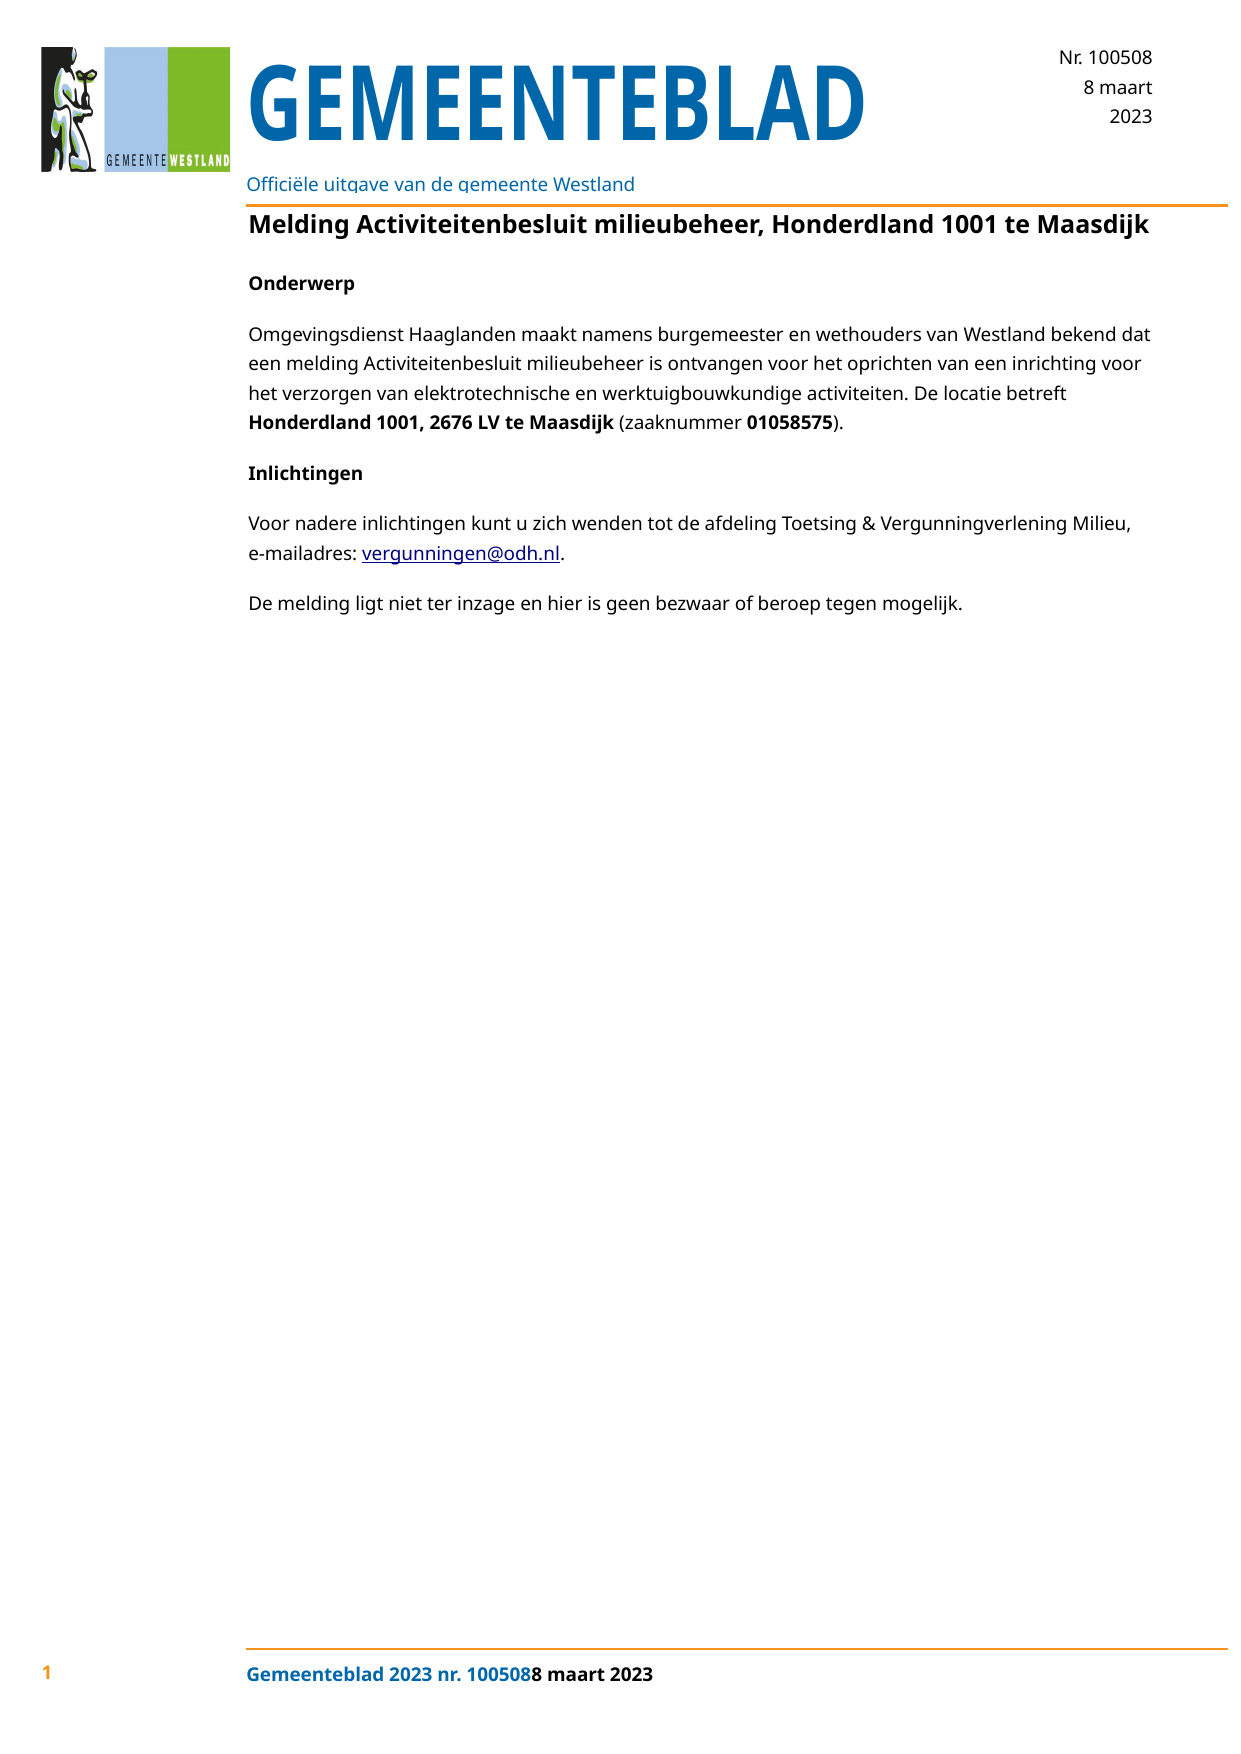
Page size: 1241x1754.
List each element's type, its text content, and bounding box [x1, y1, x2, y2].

text Voor nadere inlichtingen kunt u zich wenden tot de afdeling Toetsing & Vergunningverlening Milieu, e-mailadres: vergunningen@odh.nl. [248, 510, 1152, 566]
text Omgevingsdienst Haaglanden maakt namens burgemeester en wethouders van Westland bekend dat een melding Activiteitenbesluit milieubeheer is ontvangen voor het oprichten van een inrichting voor het verzorgen van elektrotechnische en werktuigbouwkundige activiteiten. De locatie betreft Honderdland 1001, 2676 LV te Maasdijk (zaaknummer 01058575). [248, 321, 1152, 435]
text Onderwerp [248, 270, 1152, 296]
picture [41, 47, 231, 172]
text De melding ligt niet ter inzage en hier is geen bezwaar of beroep tegen mogelijk. [248, 590, 1152, 616]
text Inlichtingen [248, 460, 1152, 486]
text Melding Activiteitenbesluit milieubeheer, Honderdland 1001 te Maasdijk [248, 207, 1152, 241]
